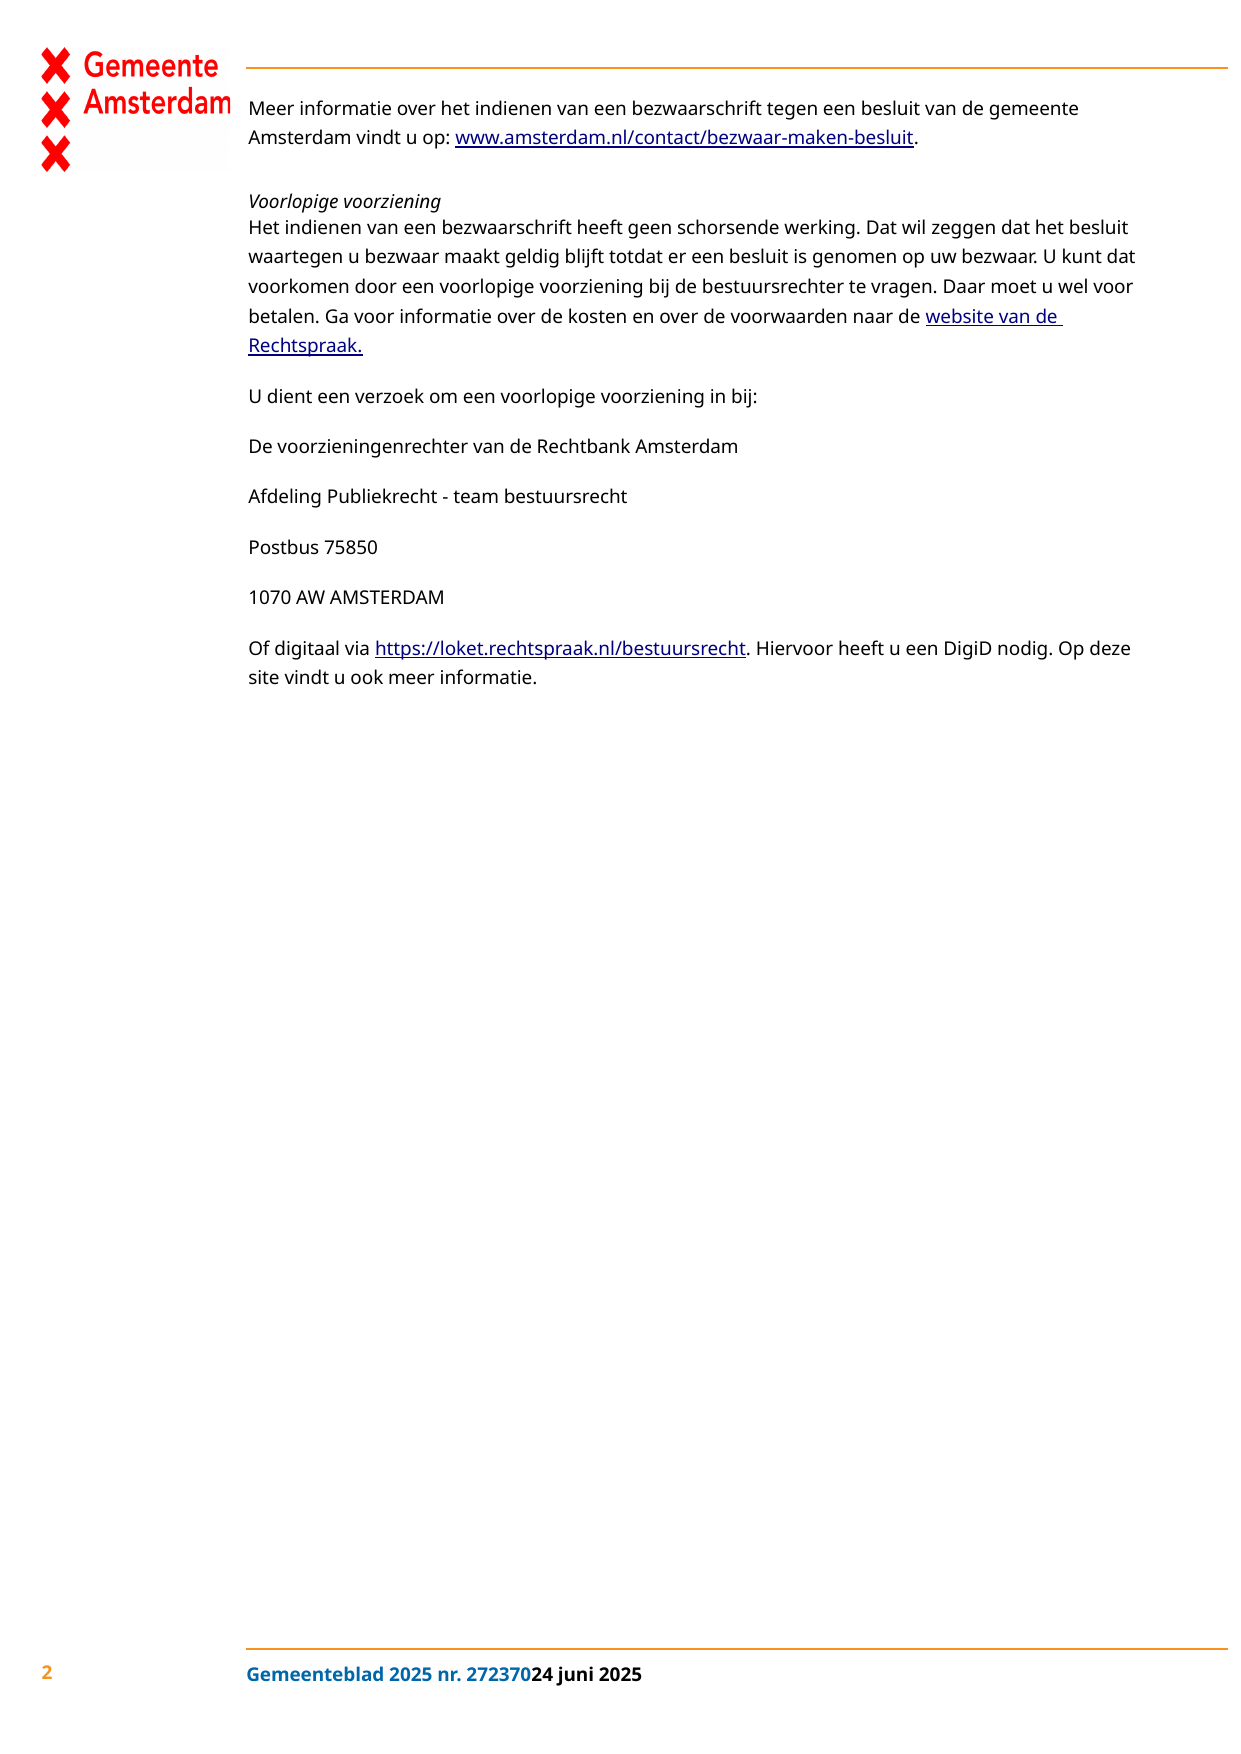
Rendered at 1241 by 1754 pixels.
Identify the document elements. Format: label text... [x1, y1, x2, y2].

text De voorzieningenrechter van de Rechtbank Amsterdam [248, 433, 1152, 459]
text Voorlopige voorziening [248, 188, 1152, 214]
text 1070 AW AMSTERDAM [248, 584, 1152, 610]
text Het indienen van een bezwaarschrift heeft geen schorsende werking. Dat wil zeggen dat het besluit waartegen u bezwaar maakt geldig blijft totdat er een besluit is genomen op uw bezwaar. U kunt dat voorkomen door een voorlopige voorziening bij de bestuursrechter te vragen. Daar moet u wel voor betalen. Ga voor informatie over de kosten en over de voorwaarden naar de website van de Rechtspraak. [248, 214, 1152, 358]
picture [41, 47, 231, 172]
text Postbus 75850 [248, 534, 1152, 560]
text Meer informatie over het indienen van een bezwaarschrift tegen een besluit van de gemeente Amsterdam vindt u op: www.amsterdam.nl/contact/bezwaar-maken-besluit. [248, 95, 1152, 150]
text Of digitaal via https://loket.rechtspraak.nl/bestuursrecht. Hiervoor heeft u een DigiD nodig. Op deze site vindt u ook meer informatie. [248, 635, 1152, 690]
text Afdeling Publiekrecht - team bestuursrecht [248, 484, 1152, 509]
text U dient een verzoek om een voorlopige voorziening in bij: [248, 383, 1152, 408]
